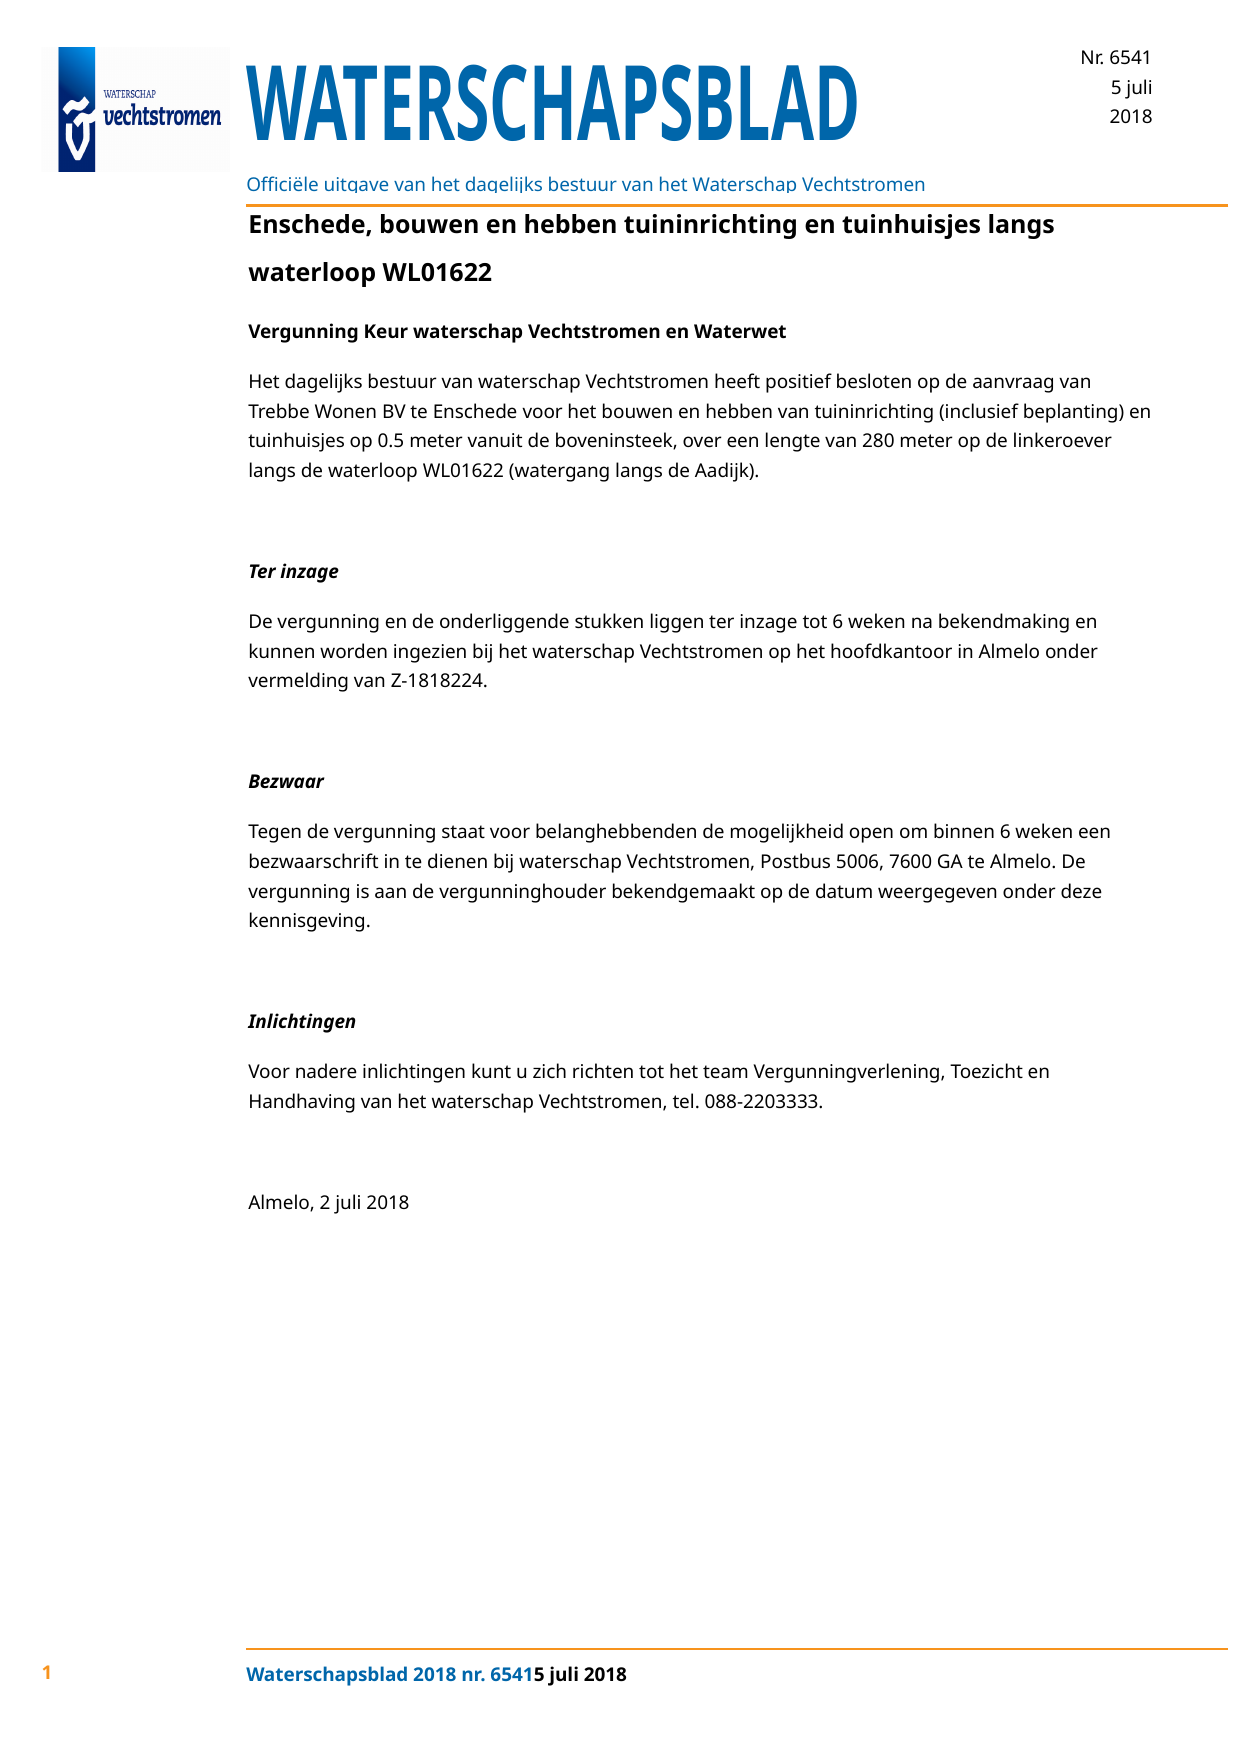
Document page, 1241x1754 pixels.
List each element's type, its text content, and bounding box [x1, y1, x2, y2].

text Bezwaar [248, 768, 1152, 794]
text De vergunning en de onderliggende stukken liggen ter inzage tot 6 weken na bekendmaking en kunnen worden ingezien bij het waterschap Vechtstromen op het hoofdkantoor in Almelo onder vermelding van Z-1818224. [248, 608, 1152, 693]
text Tegen de vergunning staat voor belanghebbenden de mogelijkheid open om binnen 6 weken een bezwaarschrift in te dienen bij waterschap Vechtstromen, Postbus 5006, 7600 GA te Almelo. De vergunning is aan de vergunninghouder bekendgemaakt op de datum weergegeven onder deze kennisgeving. [248, 819, 1152, 933]
text Enschede, bouwen en hebben tuininrichting en tuinhuisjes langs waterloop WL01622 [248, 207, 1152, 288]
text Ter inzage [248, 558, 1152, 584]
text Inlichtingen [248, 1008, 1152, 1034]
text Het dagelijks bestuur van waterschap Vechtstromen heeft positief besloten op de aanvraag van Trebbe Wonen BV te Enschede voor het bouwen en hebben van tuininrichting (inclusief beplanting) en tuinhuisjes op 0.5 meter vanuit de boveninsteek, over een lengte van 280 meter op de linkeroever langs de waterloop WL01622 (watergang langs de Aadijk). [248, 368, 1152, 483]
text Vergunning Keur waterschap Vechtstromen en Waterwet [248, 318, 1152, 344]
picture [41, 47, 231, 172]
text Almelo, 2 juli 2018 [248, 1189, 1152, 1215]
text Voor nadere inlichtingen kunt u zich richten tot het team Vergunningverlening, Toezicht en Handhaving van het waterschap Vechtstromen, tel. 088-2203333. [248, 1059, 1152, 1114]
